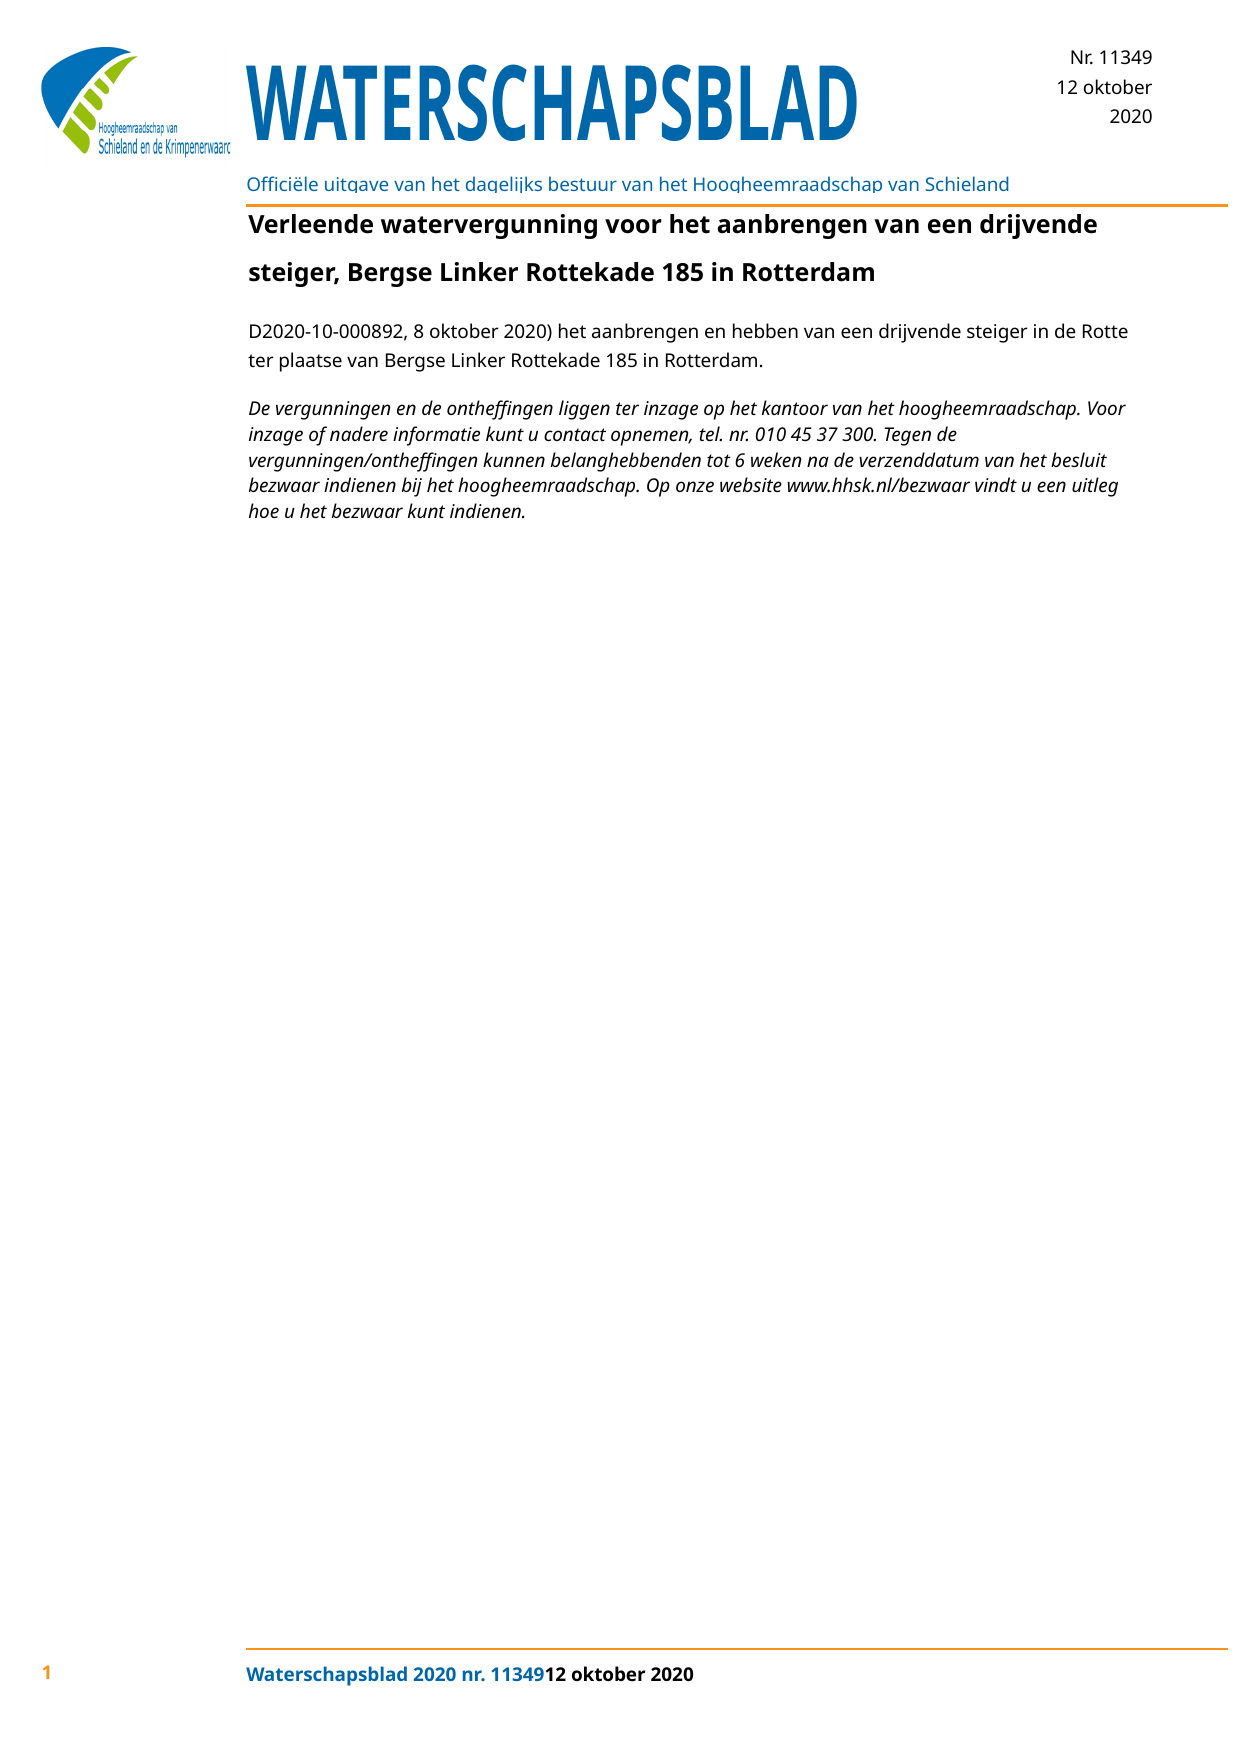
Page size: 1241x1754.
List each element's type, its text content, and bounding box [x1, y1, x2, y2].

text De vergunningen en de ontheffingen liggen ter inzage op het kantoor van het hoogheemraadschap. Voor inzage of nadere informatie kunt u contact opnemen, tel. nr. 010 45 37 300. Tegen de vergunningen/ontheffingen kunnen belanghebbenden tot 6 weken na de verzenddatum van het besluit bezwaar indienen bij het hoogheemraadschap. Op onze website www.hhsk.nl/bezwaar vindt u een uitleg hoe u het bezwaar kunt indienen. [248, 395, 1152, 524]
text Verleende watervergunning voor het aanbrengen van een drijvende steiger, Bergse Linker Rottekade 185 in Rotterdam [248, 207, 1152, 288]
picture [41, 47, 231, 172]
text D2020-10-000892, 8 oktober 2020) het aanbrengen en hebben van een drijvende steiger in de Rotte ter plaatse van Bergse Linker Rottekade 185 in Rotterdam. [248, 318, 1152, 373]
